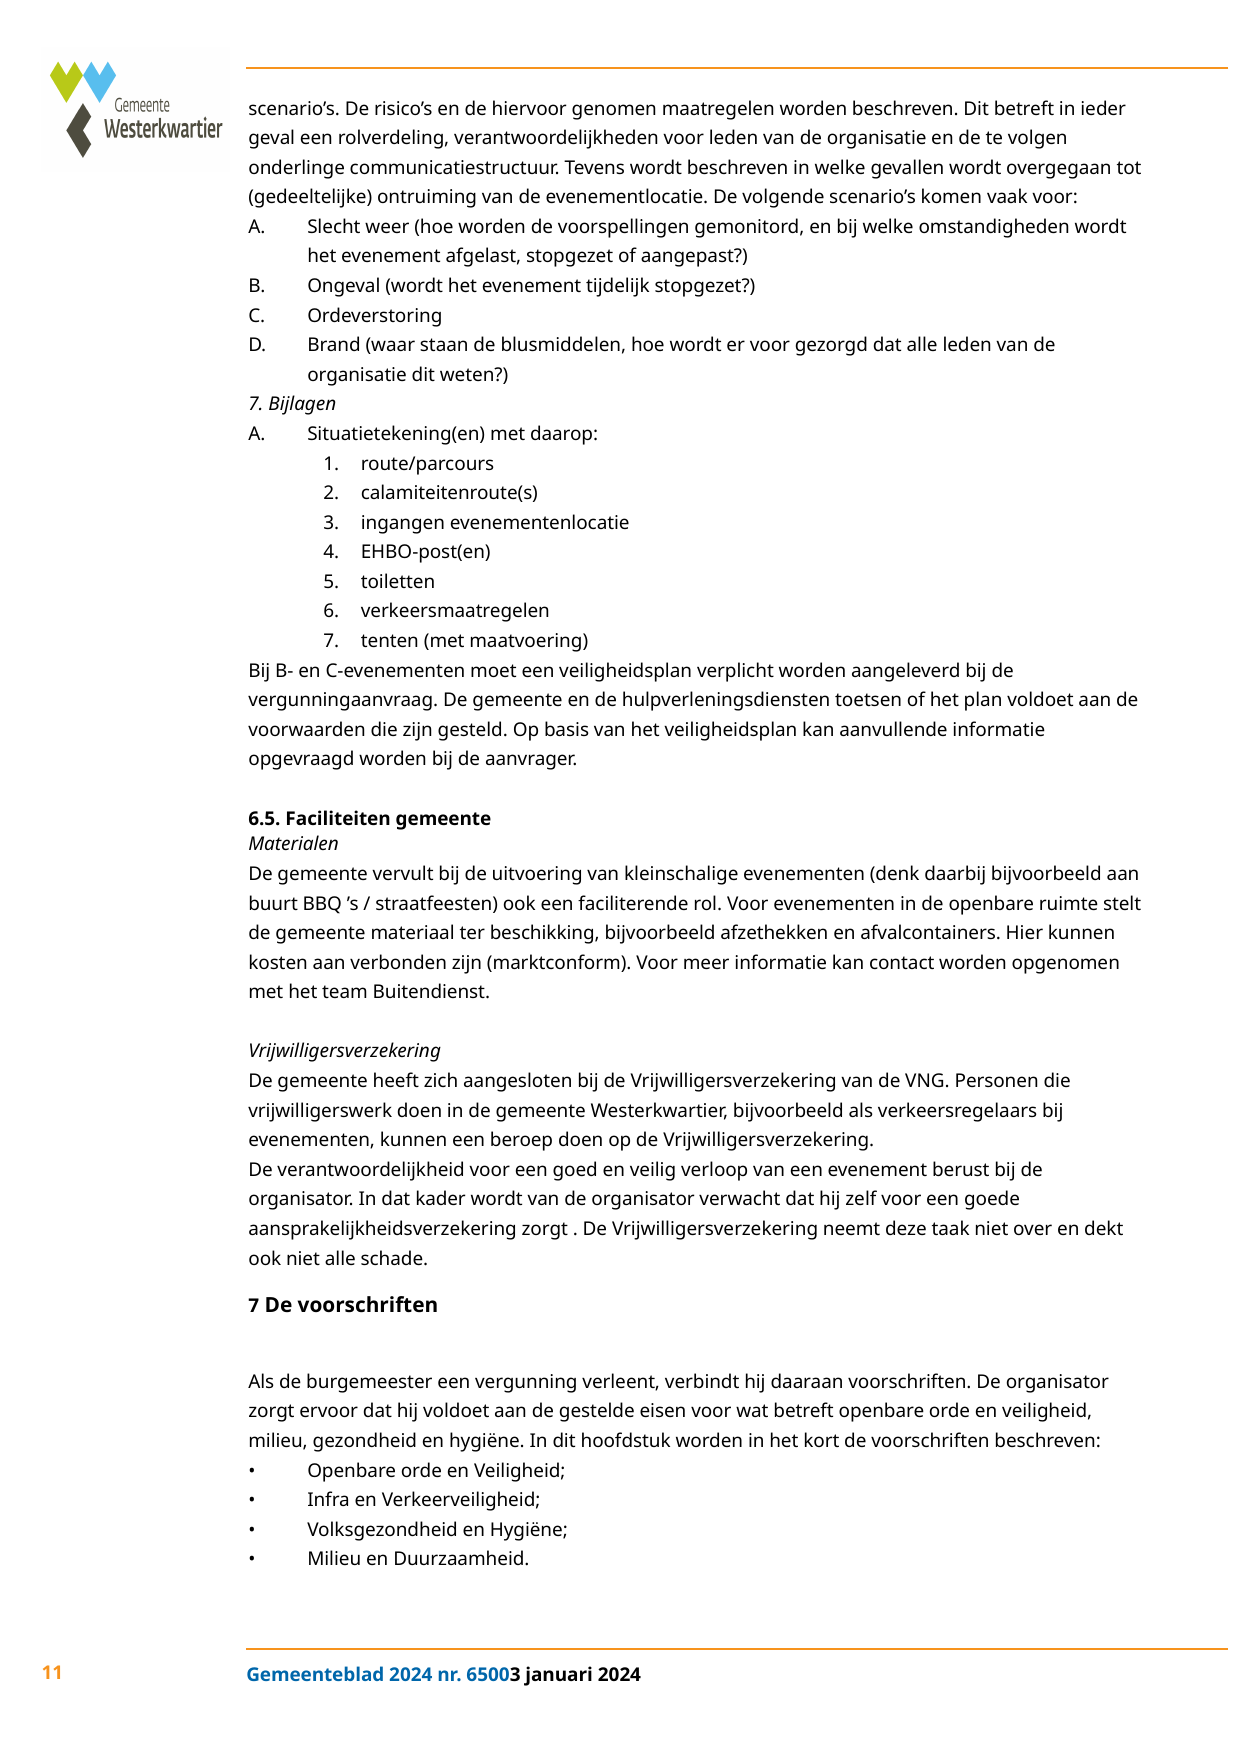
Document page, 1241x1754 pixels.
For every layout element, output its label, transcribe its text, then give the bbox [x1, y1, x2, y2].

list Brand (waar staan de blusmiddelen, hoe wordt er voor gezorgd dat alle leden van de organisatie dit weten?) [248, 331, 1152, 387]
list Milieu en Duurzaamheid. [248, 1546, 1152, 1571]
list Volksgezondheid en Hygiëne; [248, 1516, 1152, 1542]
text 7. Bijlagen [248, 391, 1152, 416]
text 7 De voorschriften [248, 1290, 1152, 1319]
list toiletten [323, 568, 1152, 594]
picture [41, 47, 231, 172]
list Openbare orde en Veiligheid; [248, 1457, 1152, 1482]
text Vrijwilligersverzekering [248, 1038, 1152, 1063]
list Ongeval (wordt het evenement tijdelijk stopgezet?) [248, 272, 1152, 298]
text scenario’s. De risico’s en de hiervoor genomen maatregelen worden beschreven. Dit betreft in ieder geval een rolverdeling, verantwoordelijkheden voor leden van de organisatie en de te volgen onderlinge communicatiestructuur. Tevens wordt beschreven in welke gevallen wordt overgegaan tot (gedeeltelijke) ontruiming van de evenementlocatie. De volgende scenario’s komen vaak voor: [248, 95, 1152, 209]
list Slecht weer (hoe worden de voorspellingen gemonitord, en bij welke omstandigheden wordt het evenement afgelast, stopgezet of aangepast?) [248, 213, 1152, 268]
text De verantwoordelijkheid voor een goed en veilig verloop van een evenement berust bij de organisator. In dat kader wordt van de organisator verwacht dat hij zelf voor een goede aansprakelijkheidsverzekering zorgt . De Vrijwilligersverzekering neemt deze taak niet over en dekt ook niet alle schade. [248, 1156, 1152, 1270]
list Ordeverstoring [248, 302, 1152, 328]
text Bij B- en C-evenementen moet een veiligheidsplan verplicht worden aangeleverd bij de vergunningaanvraag. De gemeente en de hulpverleningsdiensten toetsen of het plan voldoet aan de voorwaarden die zijn gesteld. Op basis van het veiligheidsplan kan aanvullende informatie opgevraagd worden bij de aanvrager. [248, 657, 1152, 771]
list Situatietekening(en) met daarop: [248, 420, 1152, 446]
list Infra en Verkeerveiligheid; [248, 1486, 1152, 1512]
list ingangen evenementenlocatie [323, 509, 1152, 535]
list calamiteitenroute(s) [323, 479, 1152, 505]
text De gemeente vervult bij de uitvoering van kleinschalige evenementen (denk daarbij bijvoorbeeld aan buurt BBQ ’s / straatfeesten) ook een faciliterende rol. Voor evenementen in de openbare ruimte stelt de gemeente materiaal ter beschikking, bijvoorbeeld afzethekken en afvalcontainers. Hier kunnen kosten aan verbonden zijn (marktconform). Voor meer informatie kan contact worden opgenomen met het team Buitendienst. [248, 860, 1152, 1004]
text De gemeente heeft zich aangesloten bij de Vrijwilligersverzekering van de VNG. Personen die vrijwilligerswerk doen in de gemeente Westerkwartier, bijvoorbeeld als verkeersregelaars bij evenementen, kunnen een beroep doen op de Vrijwilligersverzekering. [248, 1067, 1152, 1152]
list EHBO-post(en) [323, 538, 1152, 564]
list route/parcours [323, 450, 1152, 476]
text 6.5. Faciliteiten gemeente [248, 805, 1152, 831]
list verkeersmaatregelen [323, 598, 1152, 623]
list tenten (met maatvoering) [323, 627, 1152, 653]
text Materialen [248, 831, 1152, 856]
text Als de burgemeester een vergunning verleent, verbindt hij daaraan voorschriften. De organisator zorgt ervoor dat hij voldoet aan de gestelde eisen voor wat betreft openbare orde en veiligheid, milieu, gezondheid en hygiëne. In dit hoofdstuk worden in het kort de voorschriften beschreven: [248, 1368, 1152, 1453]
